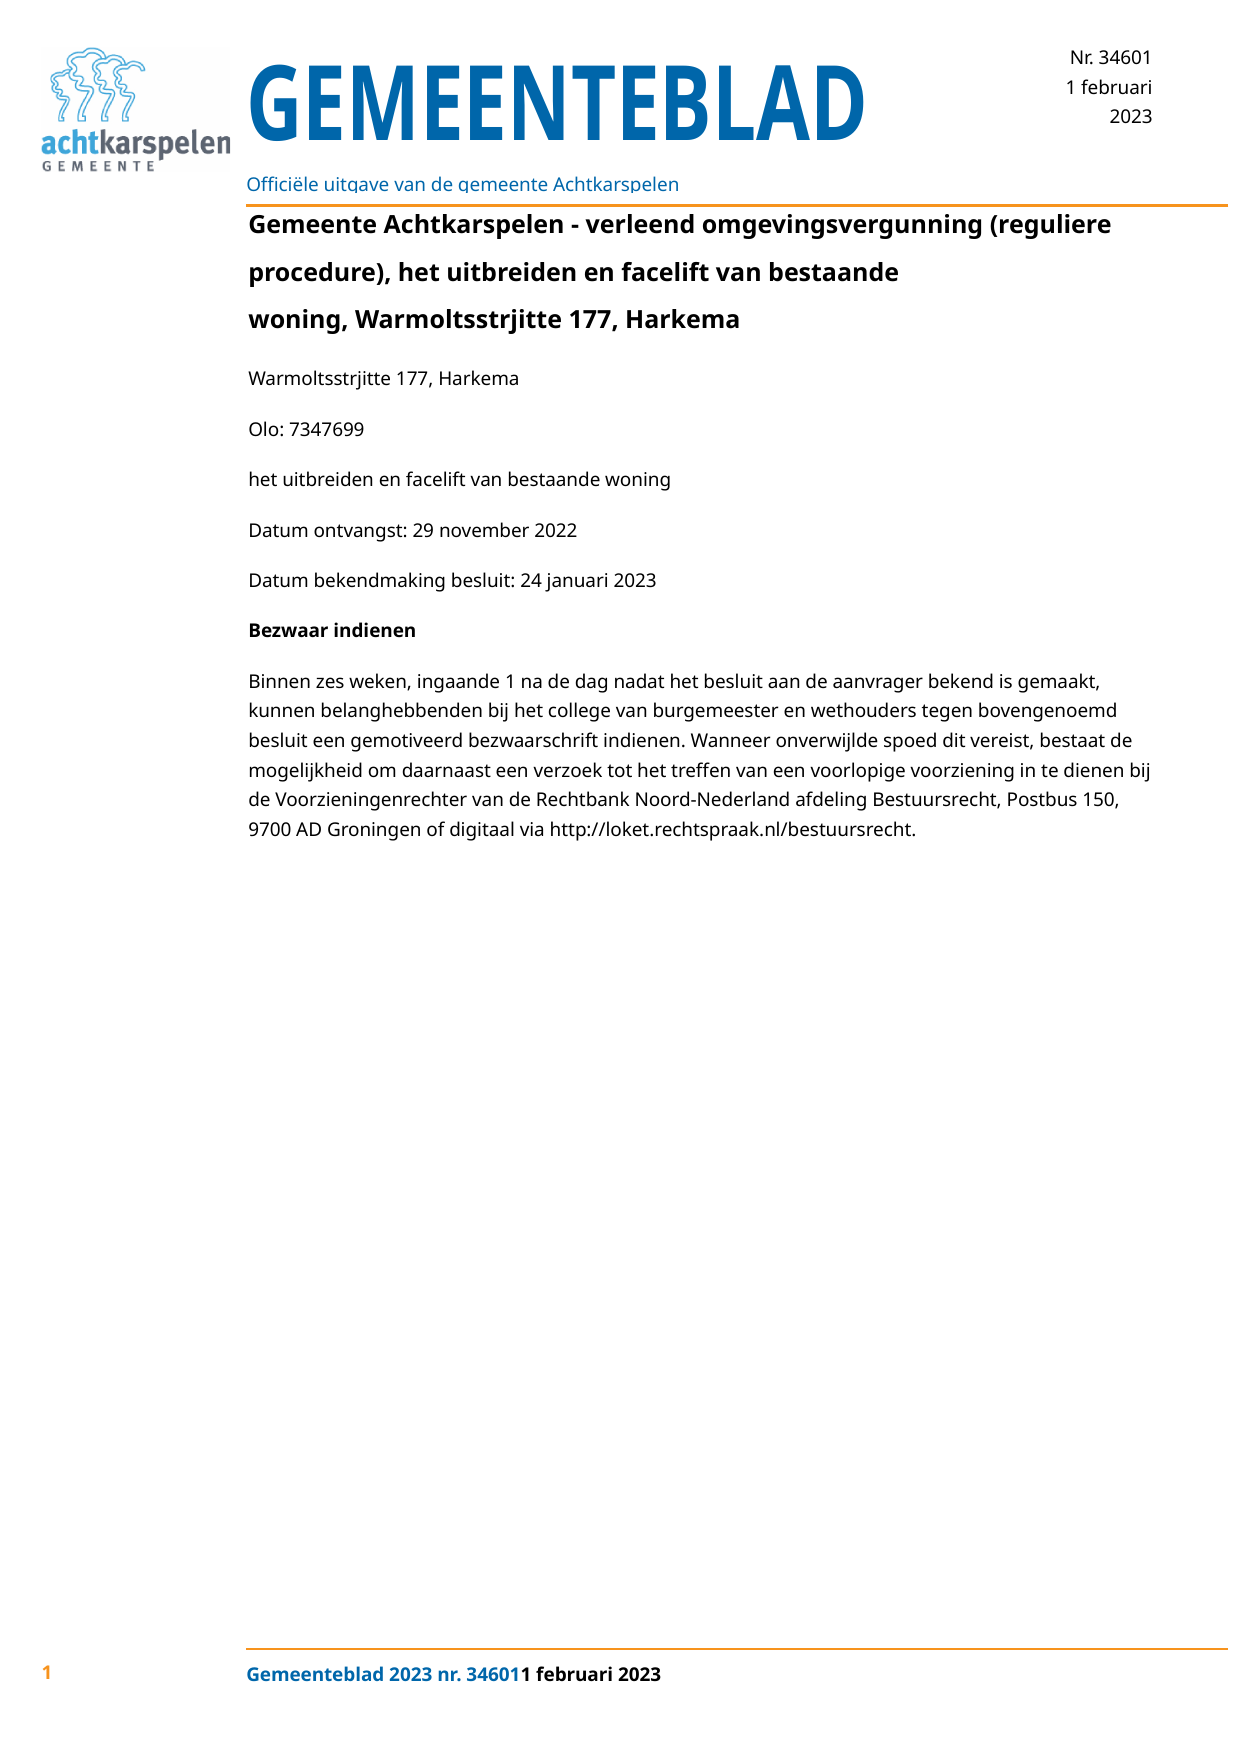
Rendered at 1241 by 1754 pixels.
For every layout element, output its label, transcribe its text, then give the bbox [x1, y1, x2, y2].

text Binnen zes weken, ingaande 1 na de dag nadat het besluit aan de aanvrager bekend is gemaakt, kunnen belanghebbenden bij het college van burgemeester en wethouders tegen bovengenoemd besluit een gemotiveerd bezwaarschrift indienen. Wanneer onverwijlde spoed dit vereist, bestaat de mogelijkheid om daarnaast een verzoek tot het treffen van een voorlopige voorziening in te dienen bij de Voorzieningenrechter van de Rechtbank Noord-Nederland afdeling Bestuursrecht, Postbus 150, 9700 AD Groningen of digitaal via http://loket.rechtspraak.nl/bestuursrecht. [248, 668, 1152, 842]
text Olo: 7347699 [248, 416, 1152, 442]
text Warmoltsstrjitte 177, Harkema [248, 366, 1152, 391]
text het uitbreiden en facelift van bestaande woning [248, 466, 1152, 492]
picture [41, 47, 231, 172]
text Bezwaar indienen [248, 618, 1152, 643]
text Gemeente Achtkarspelen - verleend omgevingsvergunning (reguliere procedure), het uitbreiden en facelift van bestaande woning, Warmoltsstrjitte 177, Harkema [248, 207, 1152, 336]
text Datum bekendmaking besluit: 24 januari 2023 [248, 567, 1152, 593]
text Datum ontvangst: 29 november 2022 [248, 517, 1152, 542]
